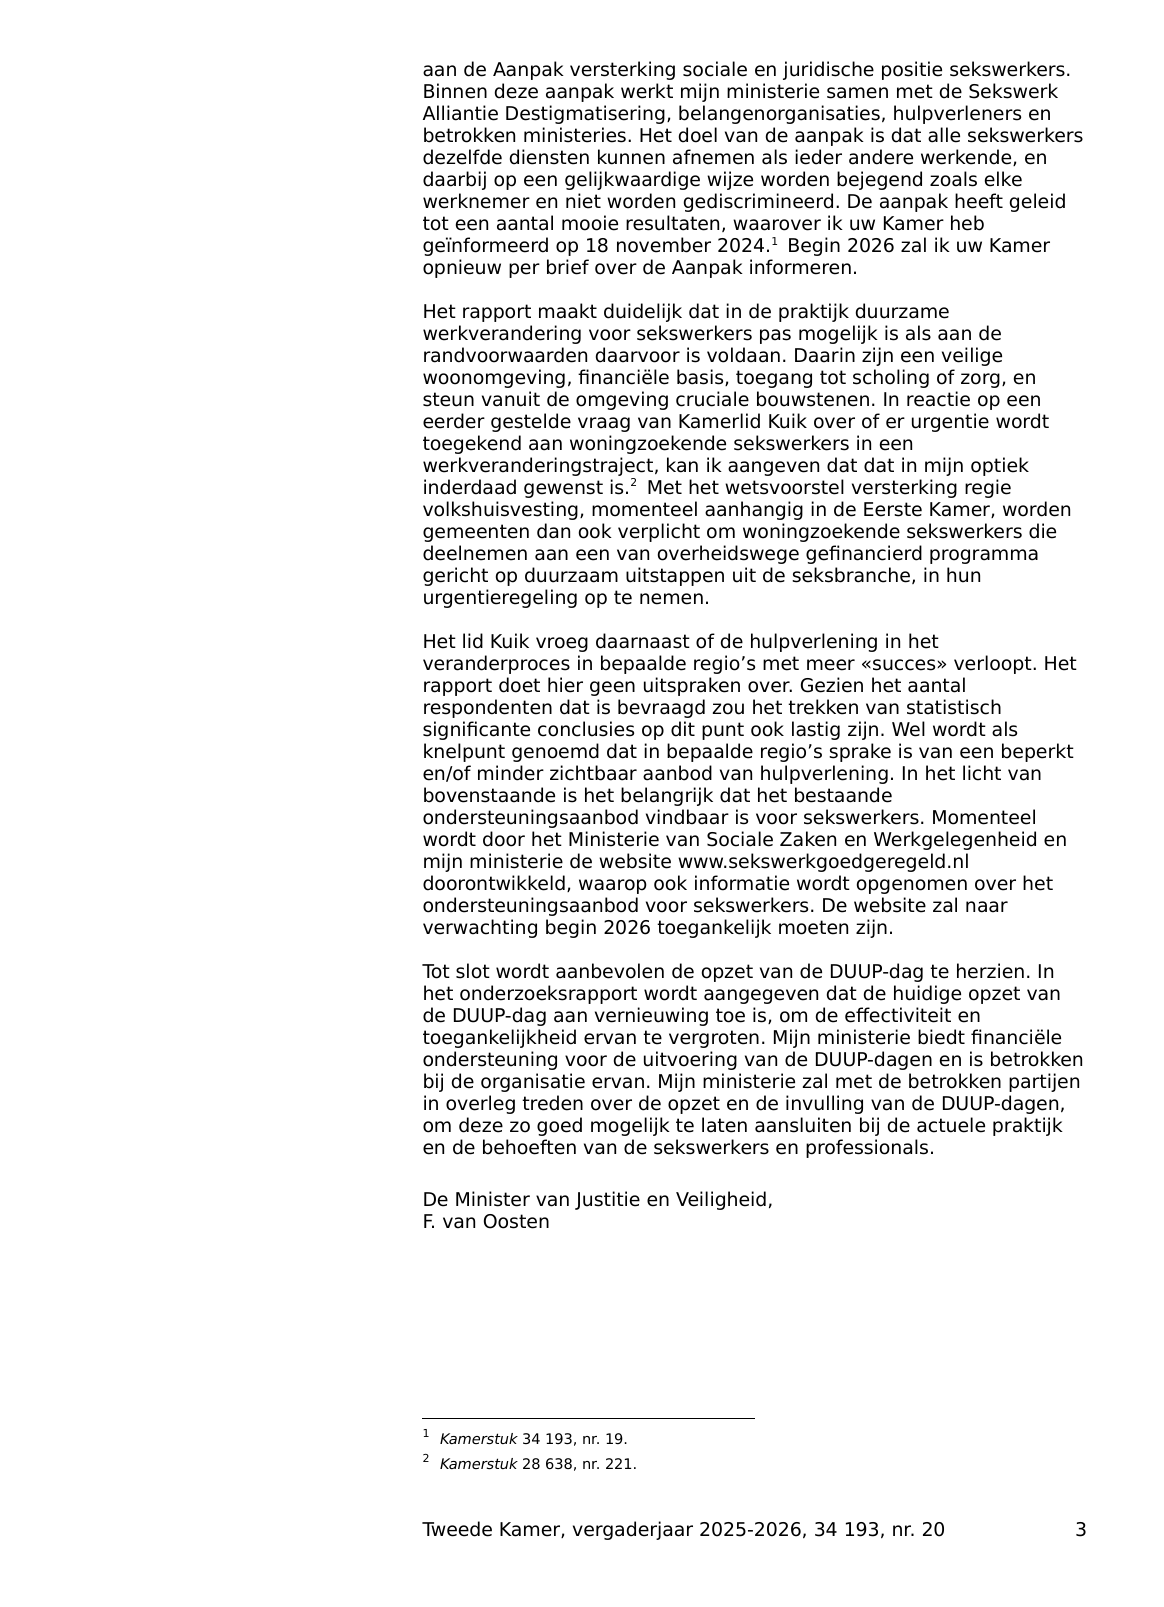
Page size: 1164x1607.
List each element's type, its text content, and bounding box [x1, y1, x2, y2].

text Kamerstuk 34 193, nr. 19. [422, 1427, 1087, 1449]
text aan de Aanpak versterking sociale en juridische positie sekswerkers. Binnen deze aanpak werkt mijn ministerie samen met de Sekswerk Alliantie Destigmatisering, belangenorganisaties, hulpverleners en betrokken ministeries. Het doel van de aanpak is dat alle sekswerkers dezelfde diensten kunnen afnemen als ieder andere werkende, en daarbij op een gelijkwaardige wijze worden bejegend zoals elke werknemer en niet worden gediscrimineerd. De aanpak heeft geleid tot een aantal mooie resultaten, waarover ik uw Kamer heb geïnformeerd op 18 november 2024. Begin 2026 zal ik uw Kamer opnieuw per brief over de Aanpak informeren. [422, 59, 1087, 279]
text De Minister van Justitie en Veiligheid, F. van Oosten [422, 1189, 1087, 1233]
text Het lid Kuik vroeg daarnaast of de hulpverlening in het veranderproces in bepaalde regio’s met meer «succes» verloopt. Het rapport doet hier geen uitspraken over. Gezien het aantal respondenten dat is bevraagd zou het trekken van statistisch significante conclusies op dit punt ook lastig zijn. Wel wordt als knelpunt genoemd dat in bepaalde regio’s sprake is van een beperkt en/of minder zichtbaar aanbod van hulpverlening. In het licht van bovenstaande is het belangrijk dat het bestaande ondersteuningsaanbod vindbaar is voor sekswerkers. Momenteel wordt door het Ministerie van Sociale Zaken en Werkgelegenheid en mijn ministerie de website www.sekswerkgoedgeregeld.nl doorontwikkeld, waarop ook informatie wordt opgenomen over het ondersteuningsaanbod voor sekswerkers. De website zal naar verwachting begin 2026 toegankelijk moeten zijn. [422, 631, 1087, 939]
text Het rapport maakt duidelijk dat in de praktijk duurzame werkverandering voor sekswerkers pas mogelijk is als aan de randvoorwaarden daarvoor is voldaan. Daarin zijn een veilige woonomgeving, financiële basis, toegang tot scholing of zorg, en steun vanuit de omgeving cruciale bouwstenen. In reactie op een eerder gestelde vraag van Kamerlid Kuik over of er urgentie wordt toegekend aan woningzoekende sekswerkers in een werkveranderingstraject, kan ik aangeven dat dat in mijn optiek inderdaad gewenst is. Met het wetsvoorstel versterking regie volkshuisvesting, momenteel aanhangig in de Eerste Kamer, worden gemeenten dan ook verplicht om woningzoekende sekswerkers die deelnemen aan een van overheidswege gefinancierd programma gericht op duurzaam uitstappen uit de seksbranche, in hun urgentieregeling op te nemen. [422, 301, 1087, 609]
text Tot slot wordt aanbevolen de opzet van de DUUP-dag te herzien. In het onderzoeksrapport wordt aangegeven dat de huidige opzet van de DUUP-dag aan vernieuwing toe is, om de effectiviteit en toegankelijkheid ervan te vergroten. Mijn ministerie biedt financiële ondersteuning voor de uitvoering van de DUUP-dagen en is betrokken bij de organisatie ervan. Mijn ministerie zal met de betrokken partijen in overleg treden over de opzet en de invulling van de DUUP-dagen, om deze zo goed mogelijk te laten aansluiten bij de actuele praktijk en de behoeften van de sekswerkers en professionals. [422, 961, 1087, 1159]
text Kamerstuk 28 638, nr. 221. [422, 1452, 1087, 1474]
